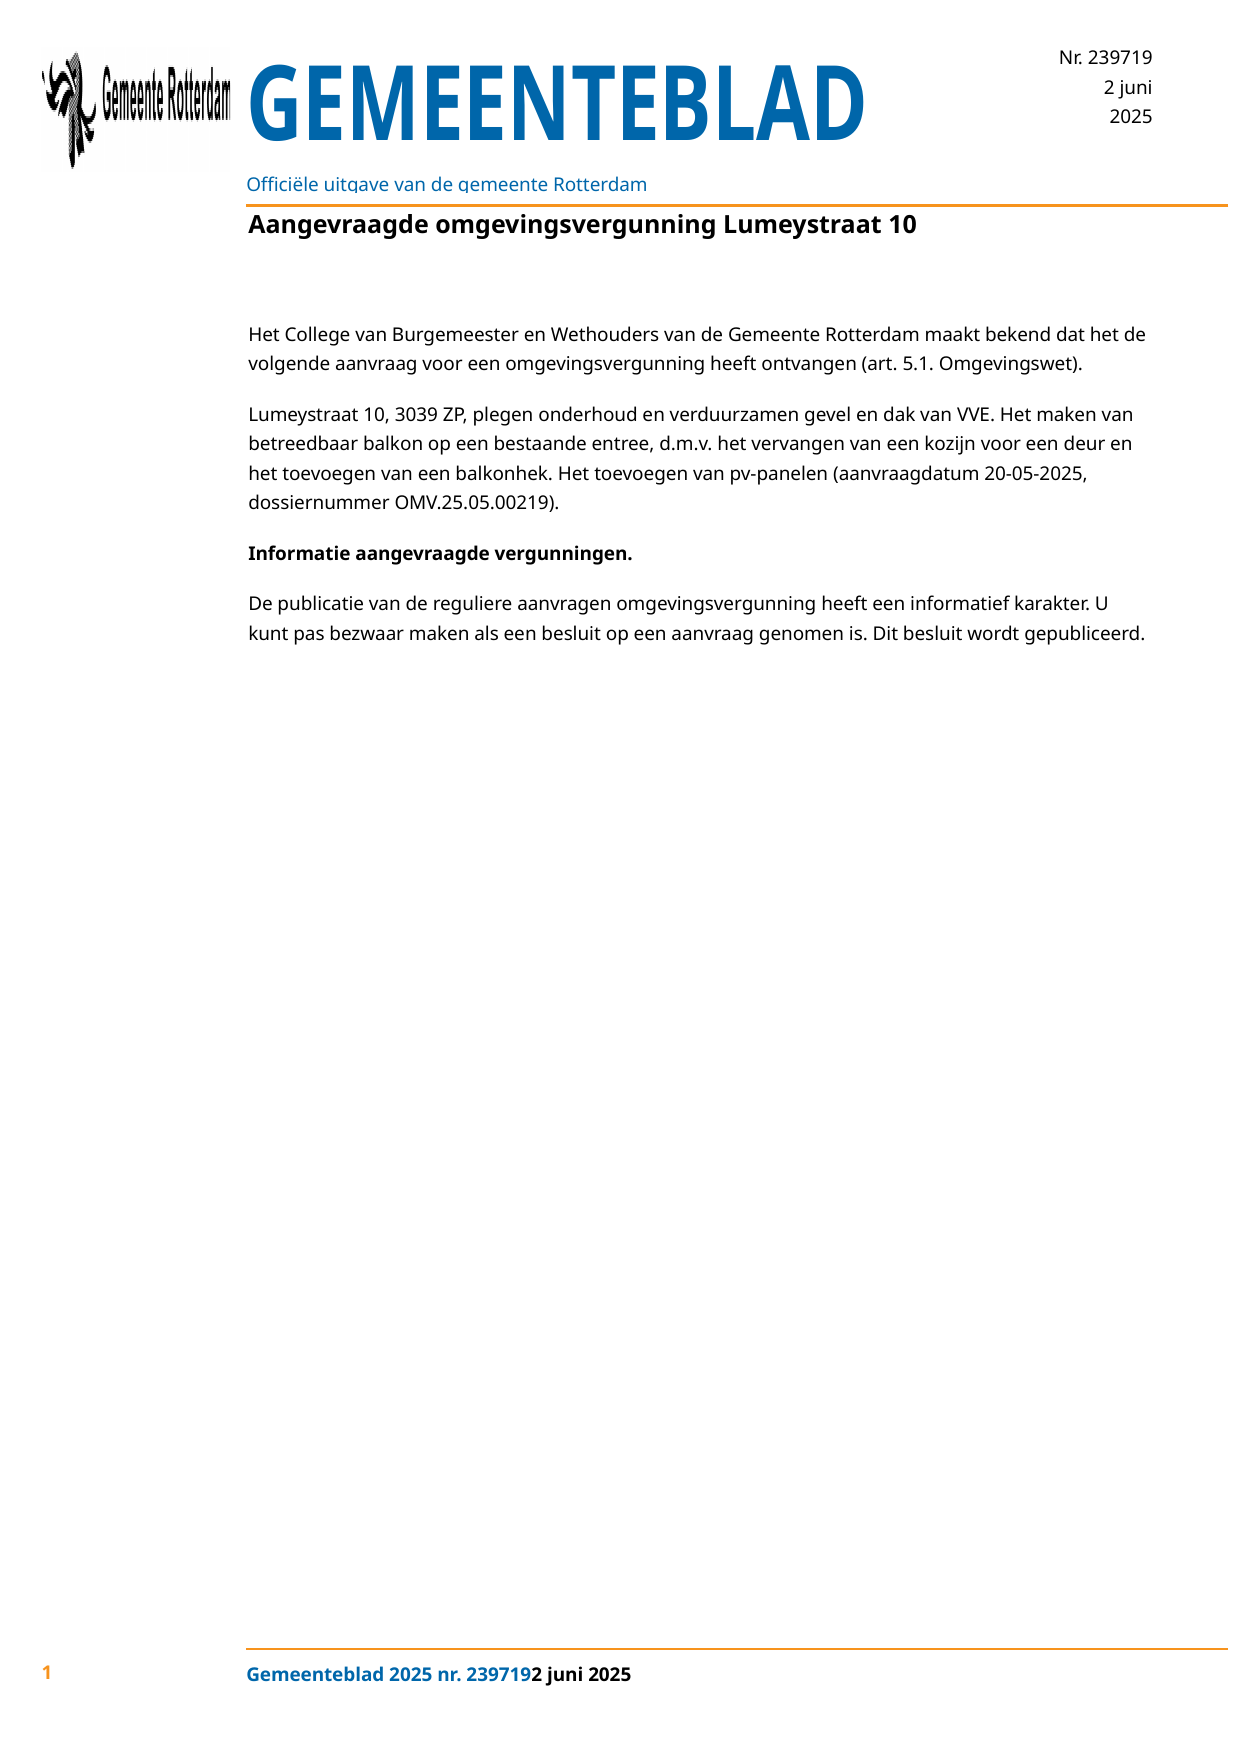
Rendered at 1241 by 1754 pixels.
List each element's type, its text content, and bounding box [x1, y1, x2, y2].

picture [41, 47, 231, 172]
text Lumeystraat 10, 3039 ZP, plegen onderhoud en verduurzamen gevel en dak van VVE. Het maken van betreedbaar balkon op een bestaande entree, d.m.v. het vervangen van een kozijn voor een deur en het toevoegen van een balkonhek. Het toevoegen van pv-panelen (aanvraagdatum 20-05-2025, dossiernummer OMV.25.05.00219). [248, 401, 1152, 515]
text Aangevraagde omgevingsvergunning Lumeystraat 10 [248, 207, 1152, 241]
text Informatie aangevraagde vergunningen. [248, 540, 1152, 566]
text Het College van Burgemeester en Wethouders van de Gemeente Rotterdam maakt bekend dat het de volgende aanvraag voor een omgevingsvergunning heeft ontvangen (art. 5.1. Omgevingswet). [248, 321, 1152, 376]
text De publicatie van de reguliere aanvragen omgevingsvergunning heeft een informatief karakter. U kunt pas bezwaar maken als een besluit op een aanvraag genomen is. Dit besluit wordt gepubliceerd. [248, 590, 1152, 646]
